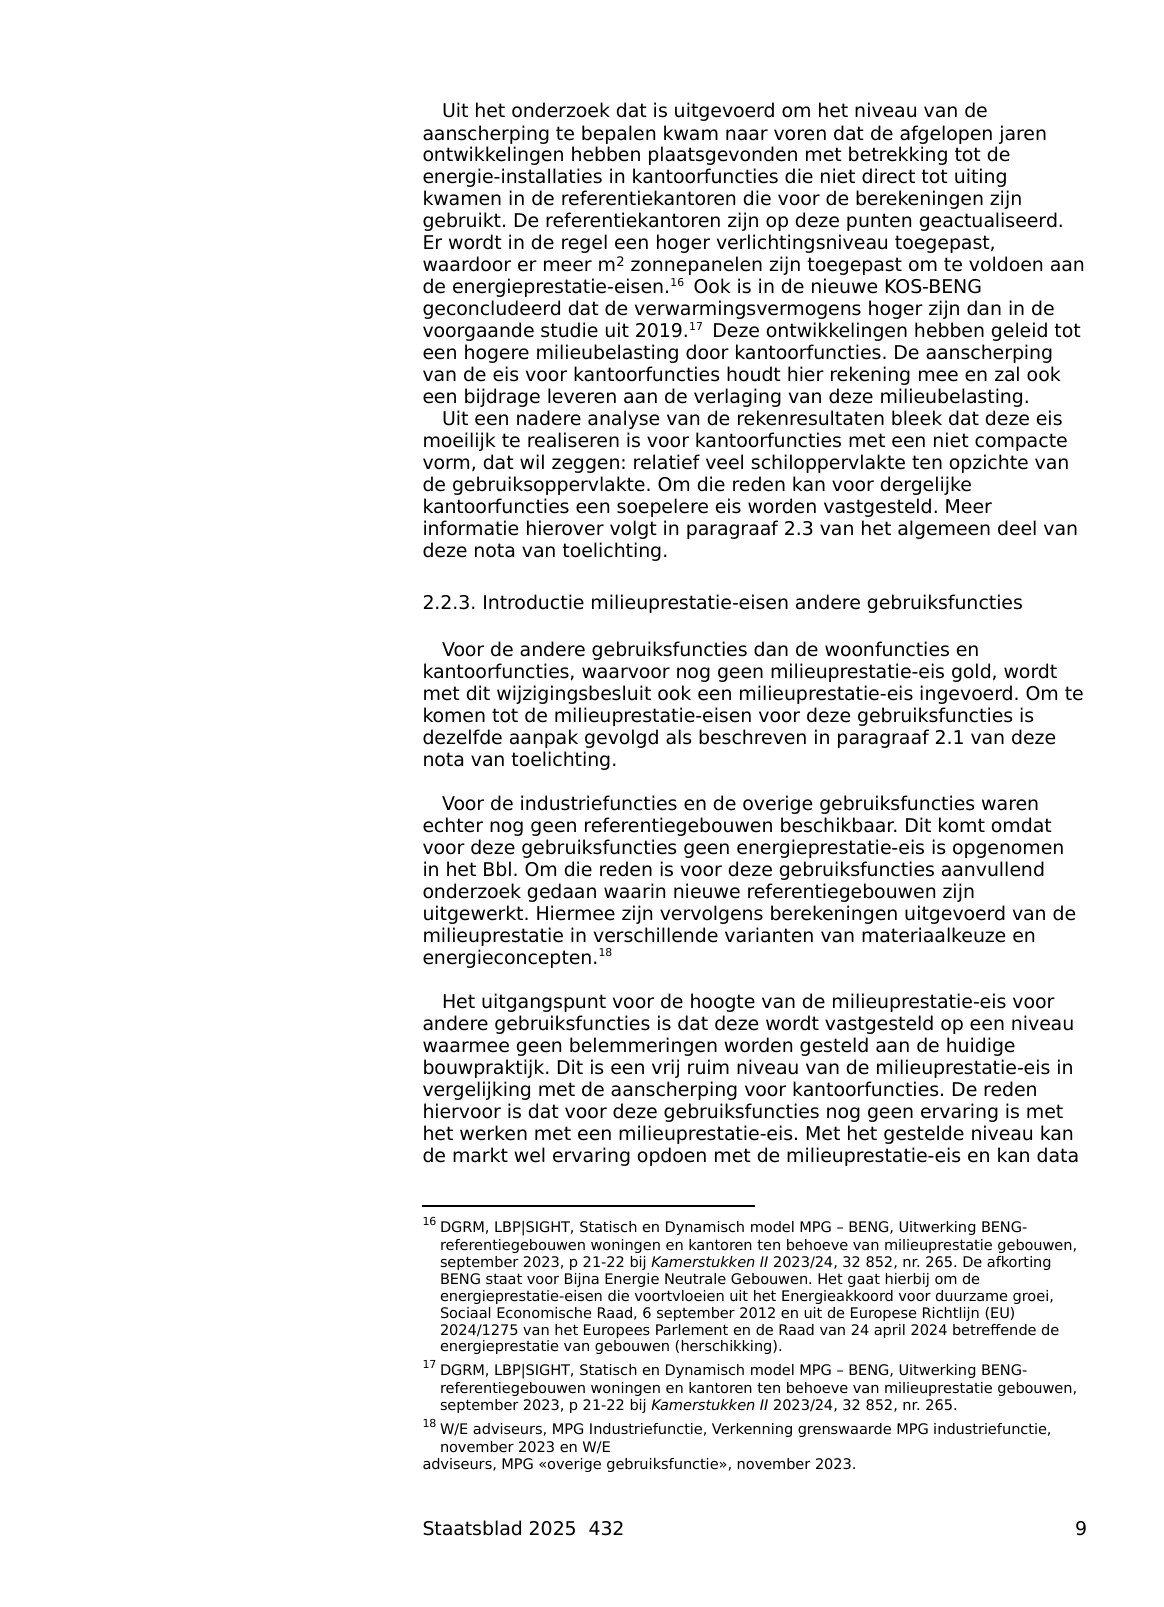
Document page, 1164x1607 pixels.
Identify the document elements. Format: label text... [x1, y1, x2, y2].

text Uit een nadere analyse van de rekenresultaten bleek dat deze eis moeilijk te realiseren is voor kantoorfuncties met een niet compacte vorm, dat wil zeggen: relatief veel schiloppervlakte ten opzichte van de gebruiksoppervlakte. Om die reden kan voor dergelijke kantoorfuncties een soepelere eis worden vastgesteld. Meer informatie hierover volgt in paragraaf 2.3 van het algemeen deel van deze nota van toelichting. [422, 408, 1087, 562]
text DGRM, LBP|SIGHT, Statisch en Dynamisch model MPG – BENG, Uitwerking BENG- referentiegebouwen woningen en kantoren ten behoeve van milieuprestatie gebouwen, september 2023, p 21-22 bij Kamerstukken II 2023/24, 32 852, nr. 265. [422, 1358, 1087, 1414]
text Voor de industriefuncties en de overige gebruiksfuncties waren echter nog geen referentiegebouwen beschikbaar. Dit komt omdat voor deze gebruiksfuncties geen energieprestatie-eis is opgenomen in het Bbl. Om die reden is voor deze gebruiksfuncties aanvullend onderzoek gedaan waarin nieuwe referentiegebouwen zijn uitgewerkt. Hiermee zijn vervolgens berekeningen uitgevoerd van de milieuprestatie in verschillende varianten van materiaalkeuze en energieconcepten. [422, 793, 1087, 969]
text Uit het onderzoek dat is uitgevoerd om het niveau van de aanscherping te bepalen kwam naar voren dat de afgelopen jaren ontwikkelingen hebben plaatsgevonden met betrekking tot de energie-installaties in kantoorfuncties die niet direct tot uiting kwamen in de referentiekantoren die voor de berekeningen zijn gebruikt. De referentiekantoren zijn op deze punten geactualiseerd. Er wordt in de regel een hoger verlichtingsniveau toegepast, waardoor er meer m2 zonnepanelen zijn toegepast om te voldoen aan de energieprestatie-eisen. Ook is in de nieuwe KOS-BENG geconcludeerd dat de verwarmingsvermogens hoger zijn dan in de voorgaande studie uit 2019. Deze ontwikkelingen hebben geleid tot een hogere milieubelasting door kantoorfuncties. De aanscherping van de eis voor kantoorfuncties houdt hier rekening mee en zal ook een bijdrage leveren aan de verlaging van deze milieubelasting. [422, 100, 1087, 408]
text adviseurs, MPG «overige gebruiksfunctie», november 2023. [422, 1456, 1087, 1473]
text DGRM, LBP|SIGHT, Statisch en Dynamisch model MPG – BENG, Uitwerking BENG- referentiegebouwen woningen en kantoren ten behoeve van milieuprestatie gebouwen, september 2023, p 21-22 bij Kamerstukken II 2023/24, 32 852, nr. 265. De afkorting BENG staat voor Bijna Energie Neutrale Gebouwen. Het gaat hierbij om de energieprestatie-eisen die voortvloeien uit het Energieakkoord voor duurzame groei, Sociaal Economische Raad, 6 september 2012 en uit de Europese Richtlijn (EU) 2024/1275 van het Europees Parlement en de Raad van 24 april 2024 betreffende de energieprestatie van gebouwen (herschikking). [422, 1215, 1087, 1355]
subtitle 2.2.3. Introductie milieuprestatie-eisen andere gebruiksfuncties [422, 592, 1087, 614]
text Voor de andere gebruiksfuncties dan de woonfuncties en kantoorfuncties, waarvoor nog geen milieuprestatie-eis gold, wordt met dit wijzigingsbesluit ook een milieuprestatie-eis ingevoerd. Om te komen tot de milieuprestatie-eisen voor deze gebruiksfuncties is dezelfde aanpak gevolgd als beschreven in paragraaf 2.1 van deze nota van toelichting. [422, 639, 1087, 771]
text Het uitgangspunt voor de hoogte van de milieuprestatie-eis voor andere gebruiksfuncties is dat deze wordt vastgesteld op een niveau waarmee geen belemmeringen worden gesteld aan de huidige bouwpraktijk. Dit is een vrij ruim niveau van de milieuprestatie-eis in vergelijking met de aanscherping voor kantoorfuncties. De reden hiervoor is dat voor deze gebruiksfuncties nog geen ervaring is met het werken met een milieuprestatie-eis. Met het gestelde niveau kan de markt wel ervaring opdoen met de milieuprestatie-eis en kan data [422, 991, 1087, 1167]
text W/E adviseurs, MPG Industriefunctie, Verkenning grenswaarde MPG industriefunctie, november 2023 en W/E [422, 1417, 1087, 1456]
